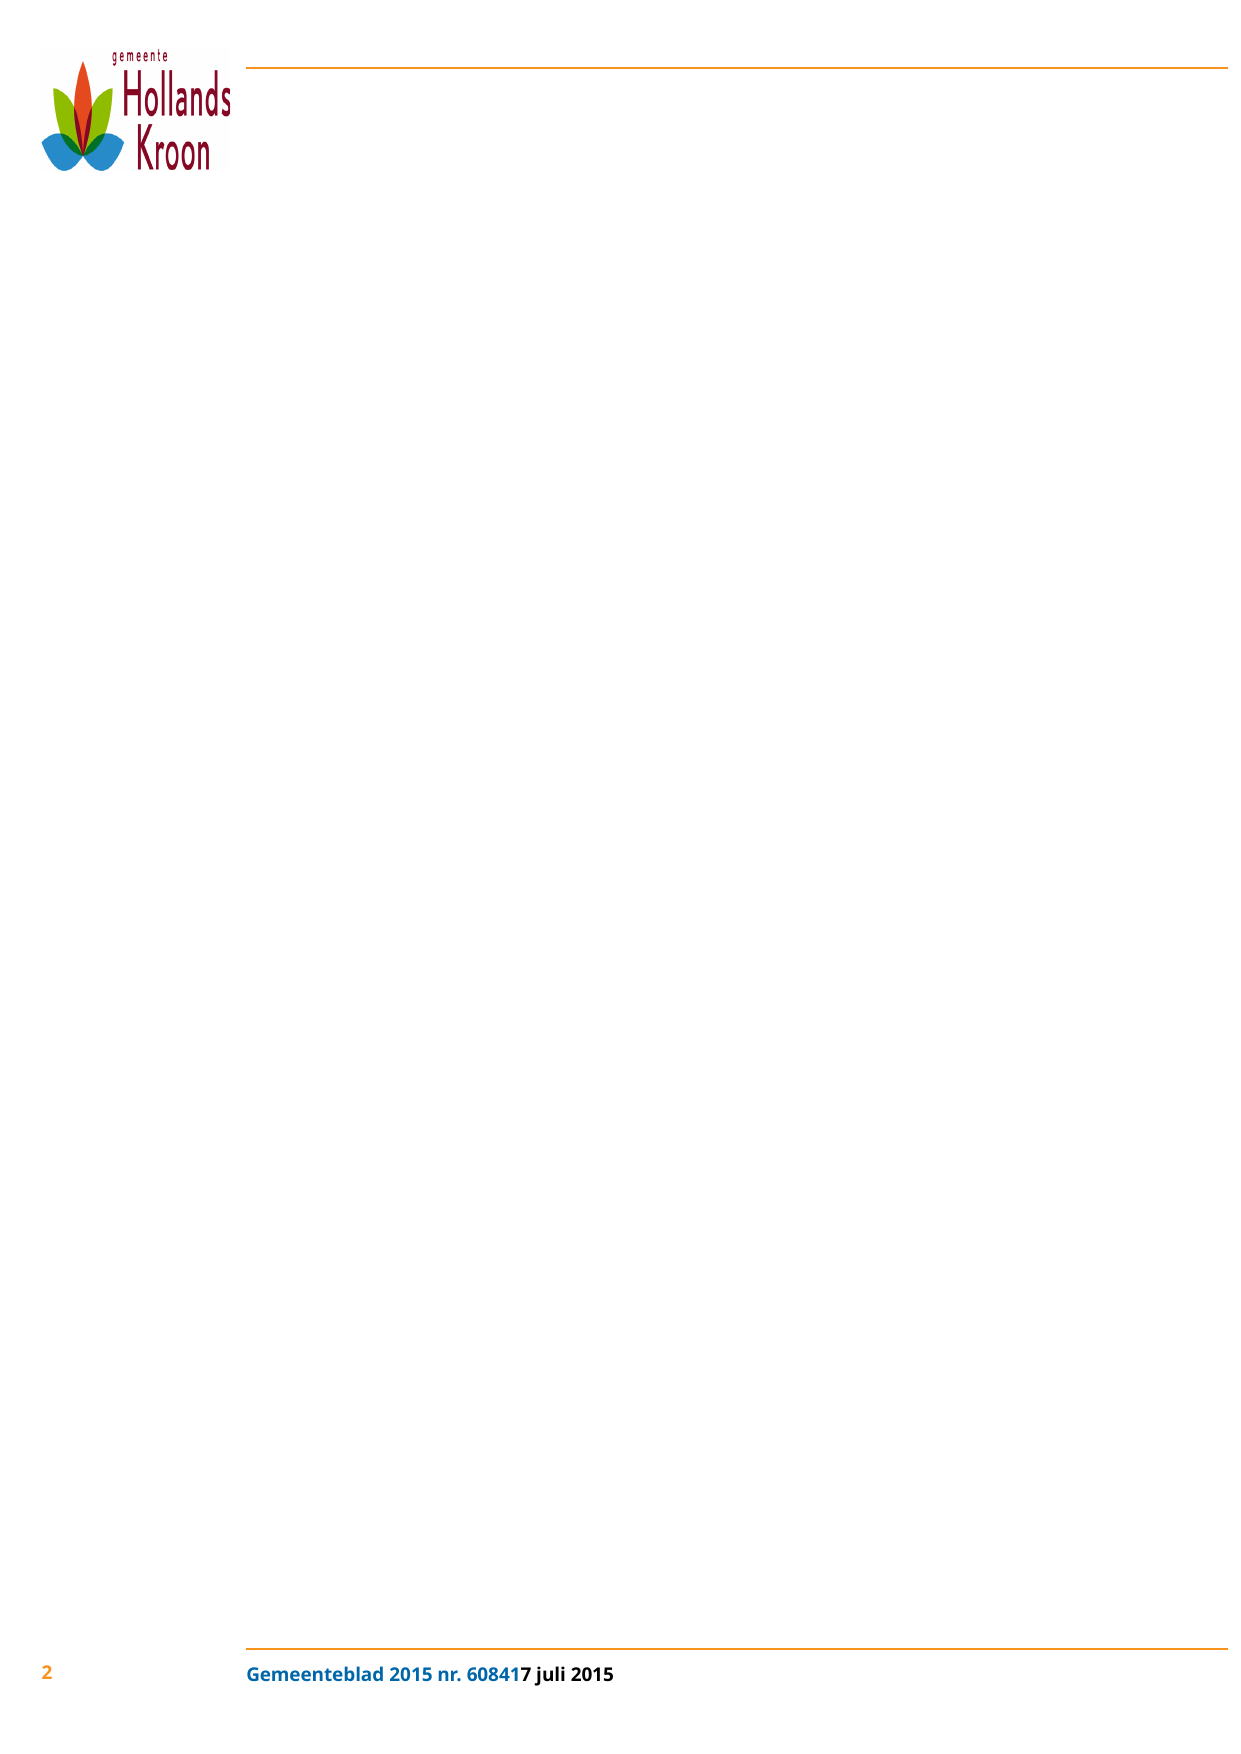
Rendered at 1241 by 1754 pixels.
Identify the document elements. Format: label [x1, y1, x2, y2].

picture [41, 47, 231, 172]
